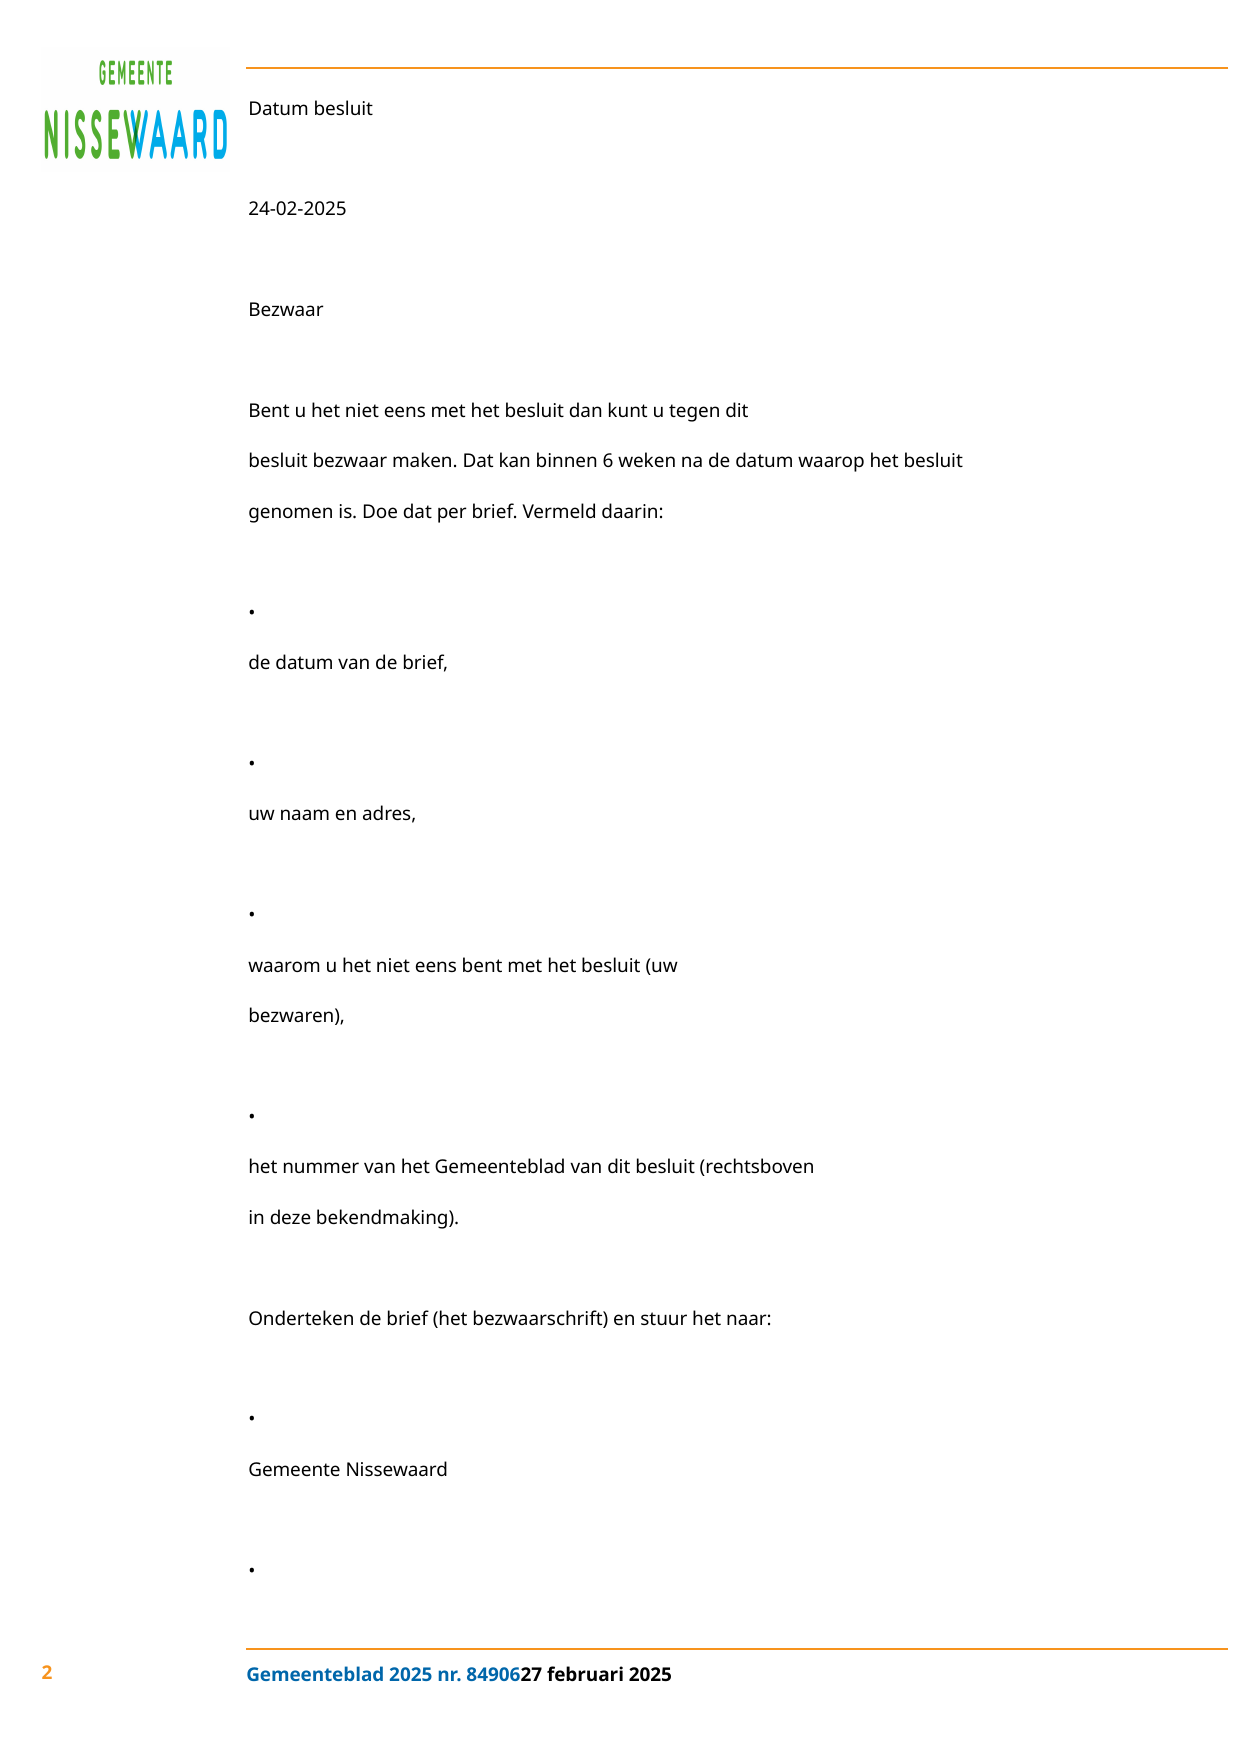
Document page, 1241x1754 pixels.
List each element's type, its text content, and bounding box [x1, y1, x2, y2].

text besluit bezwaar maken. Dat kan binnen 6 weken na de datum waarop het besluit [248, 448, 1152, 473]
text Bezwaar [248, 296, 1152, 322]
text Onderteken de brief (het bezwaarschrift) en stuur het naar: [248, 1305, 1152, 1331]
text • [248, 1406, 1152, 1431]
text • [248, 750, 1152, 776]
text • [248, 901, 1152, 927]
text waarom u het niet eens bent met het besluit (uw [248, 952, 1152, 978]
text genomen is. Doe dat per brief. Vermeld daarin: [248, 498, 1152, 524]
text Gemeente Nissewaard [248, 1456, 1152, 1482]
text de datum van de brief, [248, 649, 1152, 675]
text Bent u het niet eens met het besluit dan kunt u tegen dit [248, 397, 1152, 423]
text • [248, 1103, 1152, 1129]
picture [41, 47, 231, 172]
text 24-02-2025 [248, 196, 1152, 221]
text het nummer van het Gemeenteblad van dit besluit (rechtsboven [248, 1153, 1152, 1179]
text • [248, 1557, 1152, 1583]
text in deze bekendmaking). [248, 1204, 1152, 1230]
text • [248, 599, 1152, 625]
text Datum besluit [248, 95, 1152, 121]
text uw naam en adres, [248, 801, 1152, 826]
text bezwaren), [248, 1002, 1152, 1028]
